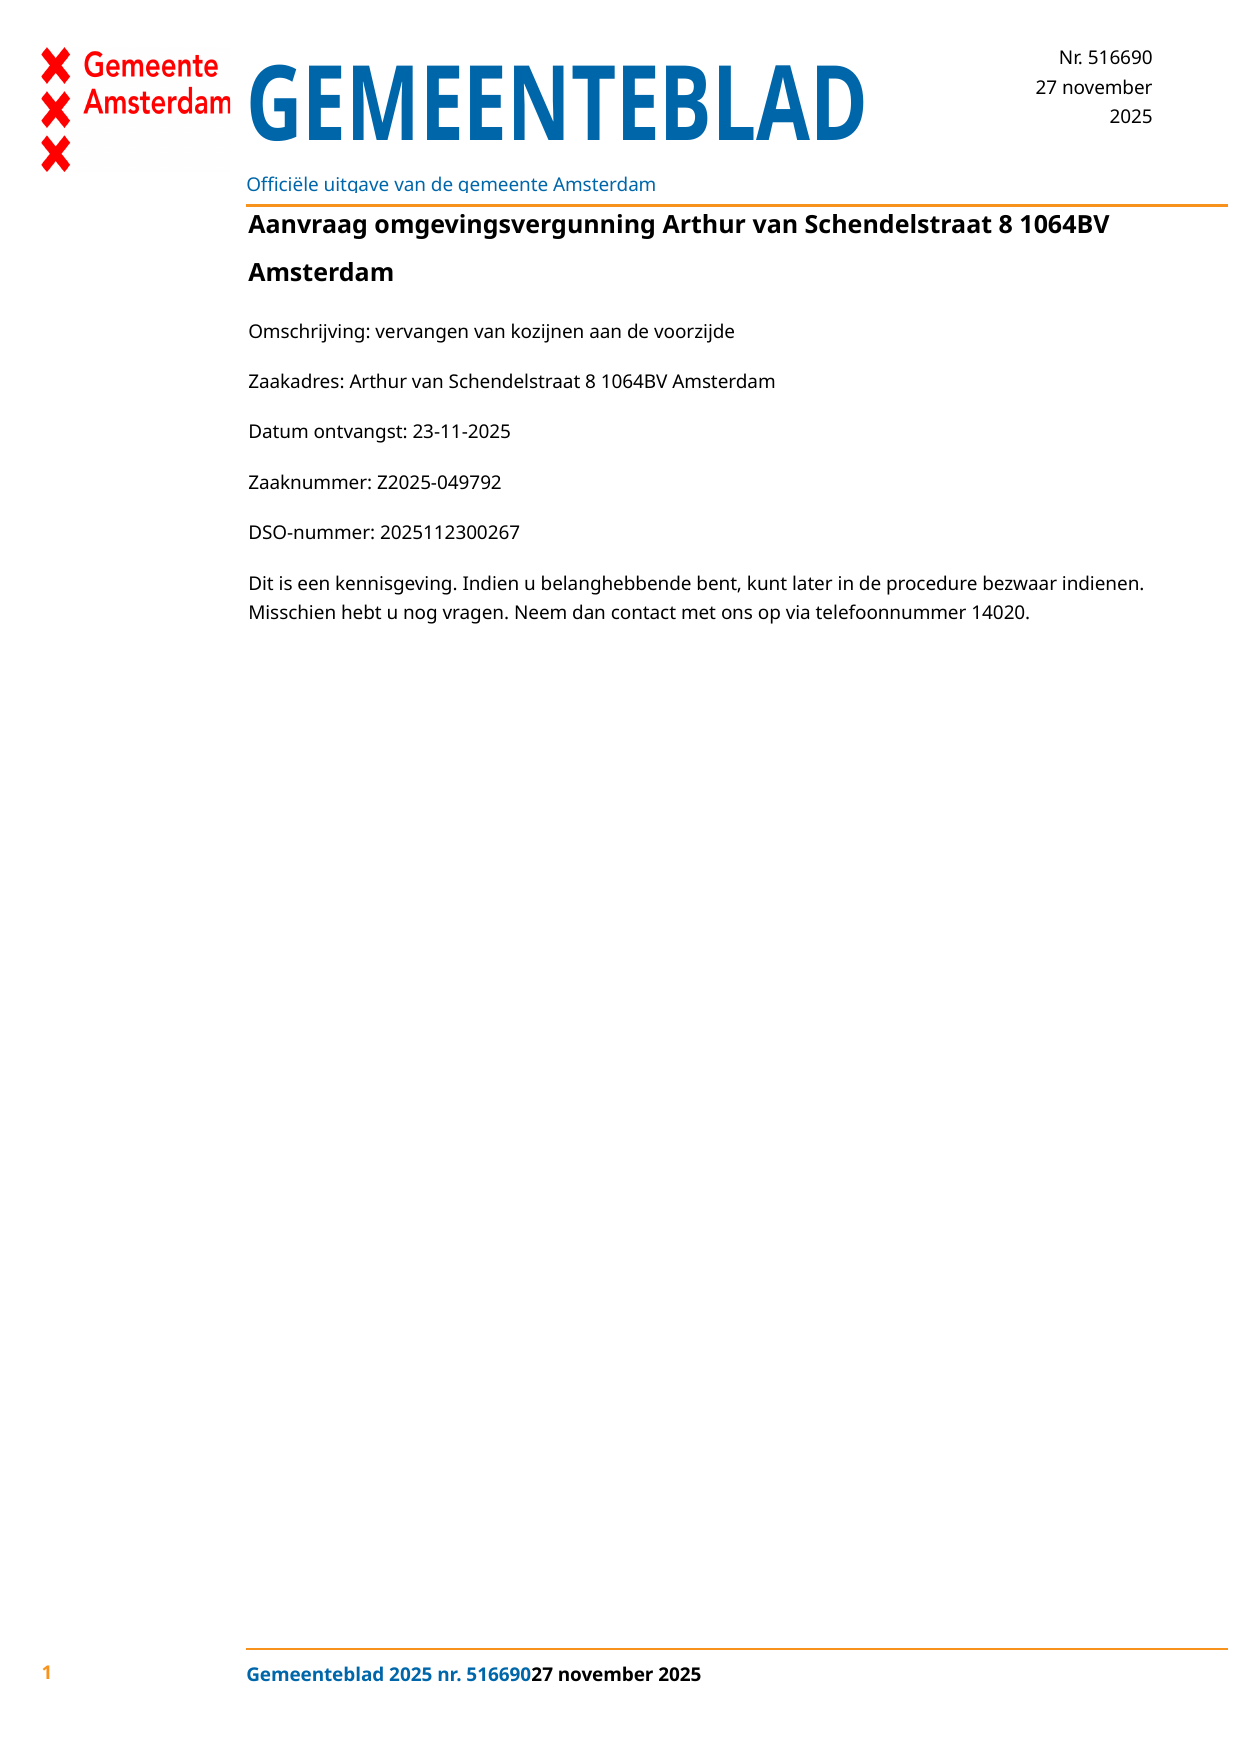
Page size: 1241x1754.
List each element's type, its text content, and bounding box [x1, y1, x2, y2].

text Datum ontvangst: 23-11-2025 [248, 419, 1152, 444]
text DSO-nummer: 2025112300267 [248, 519, 1152, 545]
text Omschrijving: vervangen van kozijnen aan de voorzijde [248, 318, 1152, 344]
text Aanvraag omgevingsvergunning Arthur van Schendelstraat 8 1064BV Amsterdam [248, 207, 1152, 288]
text Zaakadres: Arthur van Schendelstraat 8 1064BV Amsterdam [248, 368, 1152, 394]
text Dit is een kennisgeving. Indien u belanghebbende bent, kunt later in de procedure bezwaar indienen. Misschien hebt u nog vragen. Neem dan contact met ons op via telefoonnummer 14020. [248, 570, 1152, 625]
picture [41, 47, 231, 172]
text Zaaknummer: Z2025-049792 [248, 469, 1152, 495]
